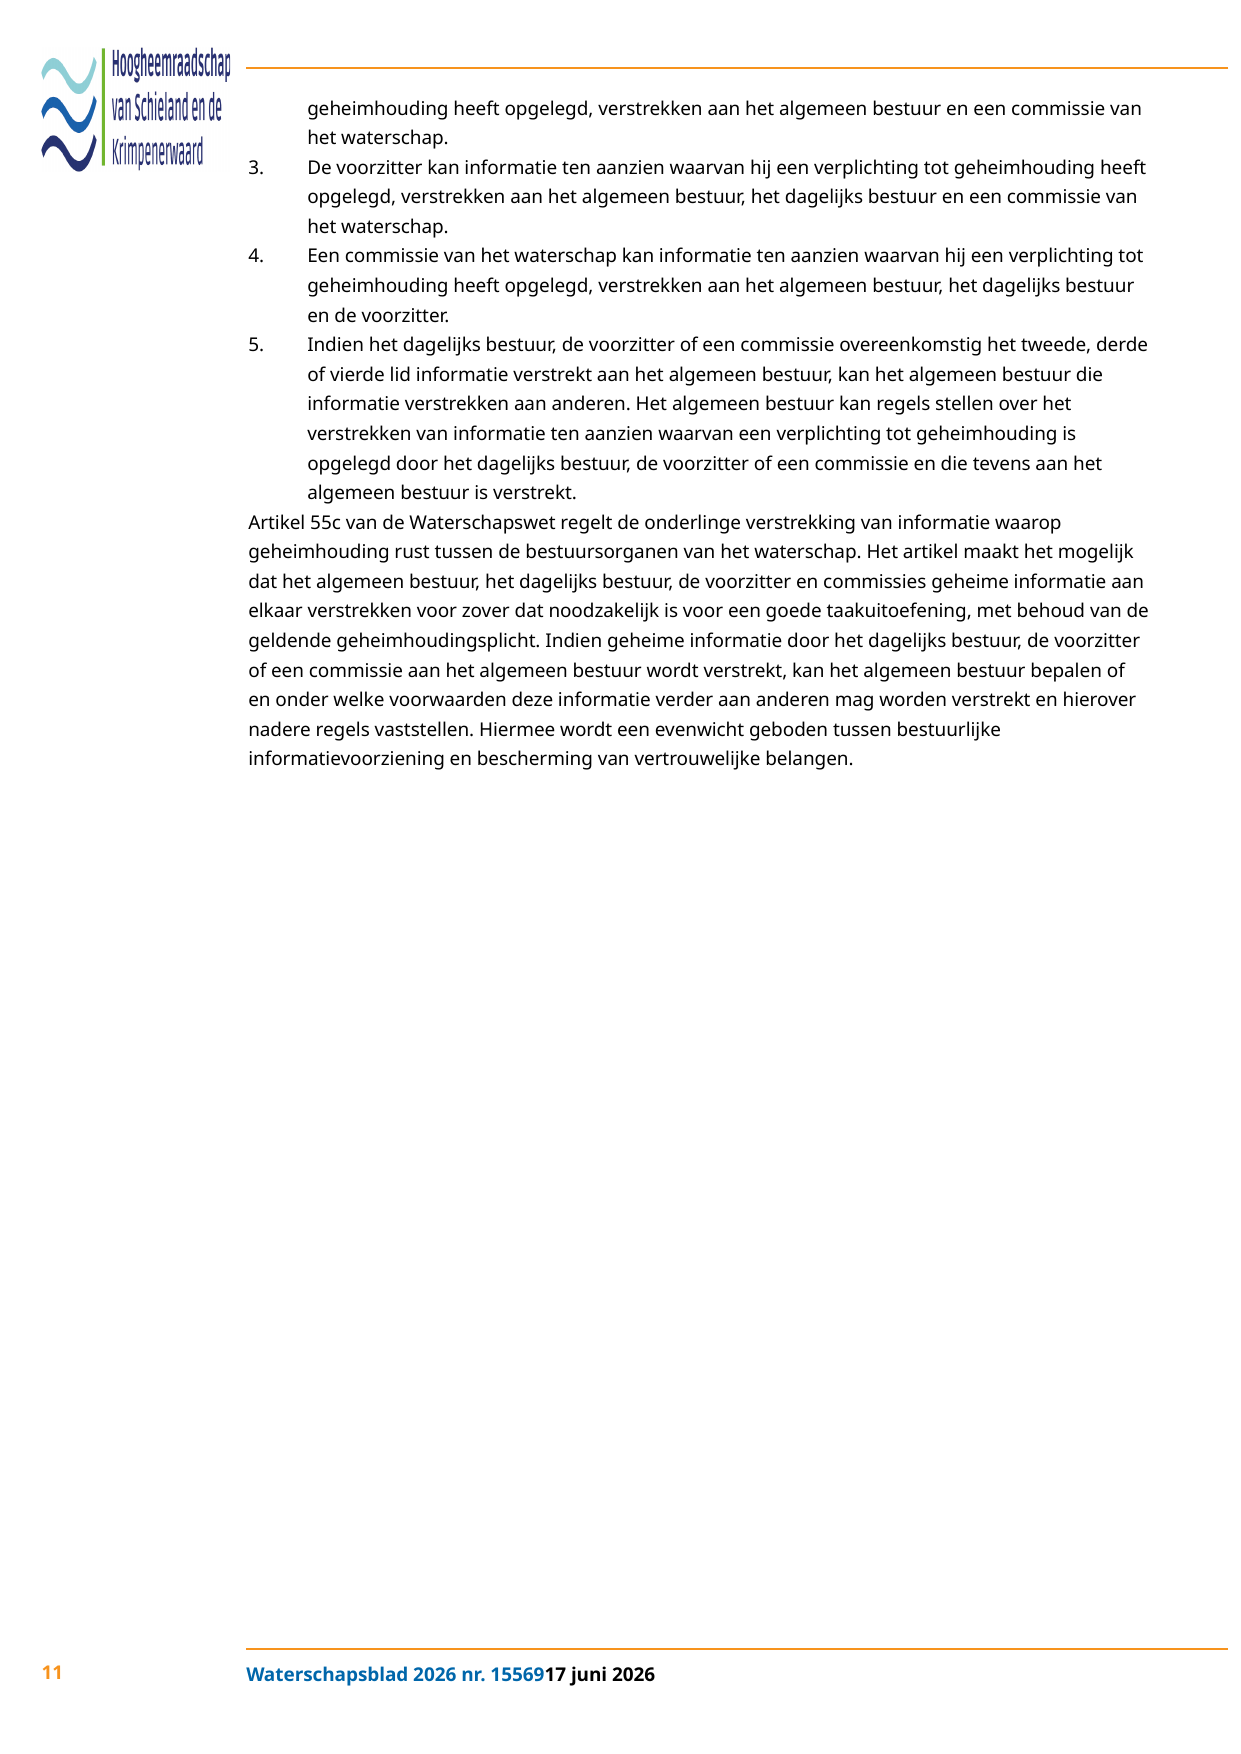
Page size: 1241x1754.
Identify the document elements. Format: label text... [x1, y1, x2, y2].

text Artikel 55c van de Waterschapswet regelt de onderlinge verstrekking van informatie waarop geheimhouding rust tussen de bestuursorganen van het waterschap. Het artikel maakt het mogelijk dat het algemeen bestuur, het dagelijks bestuur, de voorzitter en commissies geheime informatie aan elkaar verstrekken voor zover dat noodzakelijk is voor een goede taakuitoefening, met behoud van de geldende geheimhoudingsplicht. Indien geheime informatie door het dagelijks bestuur, de voorzitter of een commissie aan het algemeen bestuur wordt verstrekt, kan het algemeen bestuur bepalen of en onder welke voorwaarden deze informatie verder aan anderen mag worden verstrekt en hierover nadere regels vaststellen. Hiermee wordt een evenwicht geboden tussen bestuurlijke informatievoorziening en bescherming van vertrouwelijke belangen. [248, 509, 1152, 771]
list Een commissie van het waterschap kan informatie ten aanzien waarvan hij een verplichting tot geheimhouding heeft opgelegd, verstrekken aan het algemeen bestuur, het dagelijks bestuur en de voorzitter. [248, 243, 1152, 328]
list geheimhouding heeft opgelegd, verstrekken aan het algemeen bestuur en een commissie van het waterschap. [248, 95, 1152, 150]
picture [41, 47, 231, 172]
list De voorzitter kan informatie ten aanzien waarvan hij een verplichting tot geheimhouding heeft opgelegd, verstrekken aan het algemeen bestuur, het dagelijks bestuur en een commissie van het waterschap. [248, 154, 1152, 239]
list Indien het dagelijks bestuur, de voorzitter of een commissie overeenkomstig het tweede, derde of vierde lid informatie verstrekt aan het algemeen bestuur, kan het algemeen bestuur die informatie verstrekken aan anderen. Het algemeen bestuur kan regels stellen over het verstrekken van informatie ten aanzien waarvan een verplichting tot geheimhouding is opgelegd door het dagelijks bestuur, de voorzitter of een commissie en die tevens aan het algemeen bestuur is verstrekt. [248, 331, 1152, 505]
